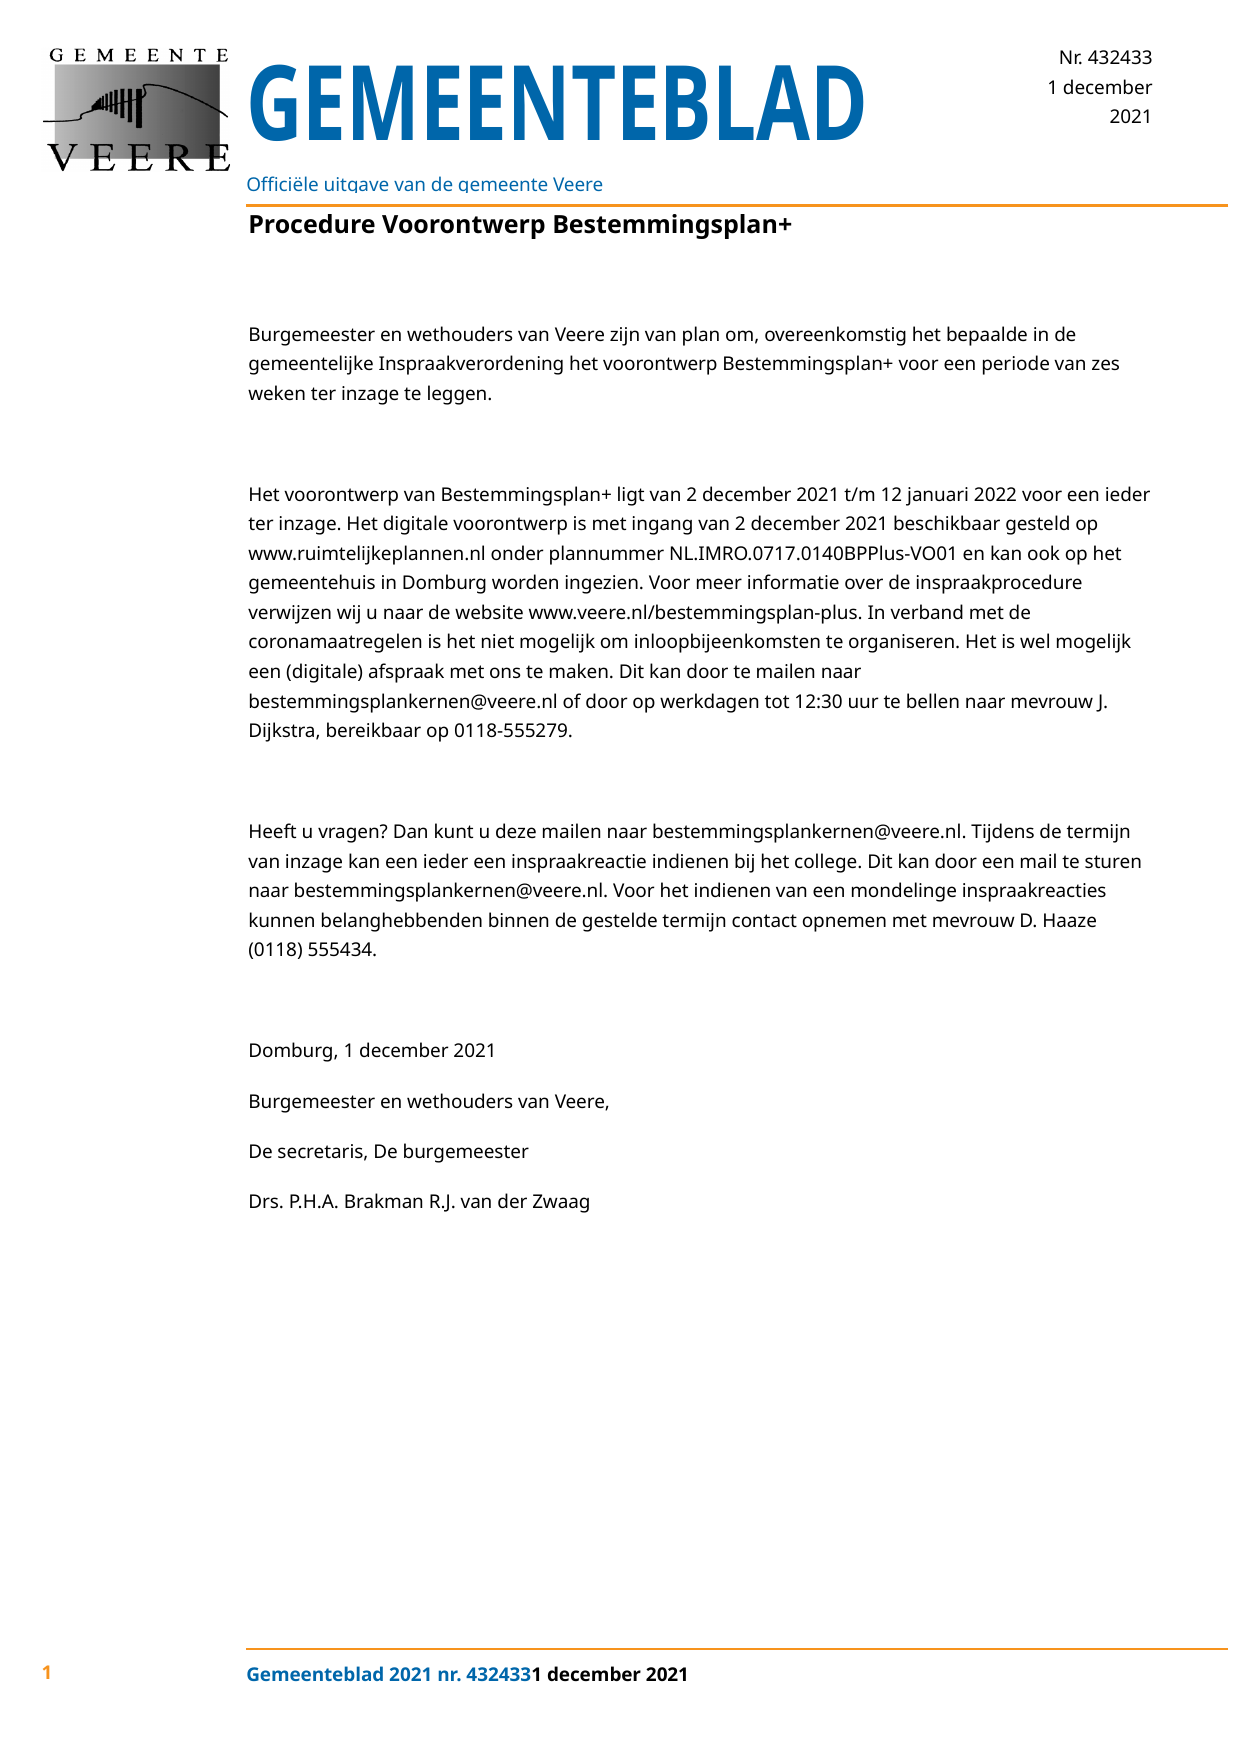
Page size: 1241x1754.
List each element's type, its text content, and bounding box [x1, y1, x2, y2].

text Drs. P.H.A. Brakman R.J. van der Zwaag [248, 1189, 1152, 1214]
picture [41, 47, 231, 172]
text Procedure Voorontwerp Bestemmingsplan+ [248, 207, 1152, 241]
text Domburg, 1 december 2021 [248, 1037, 1152, 1063]
text Burgemeester en wethouders van Veere zijn van plan om, overeenkomstig het bepaalde in de gemeentelijke Inspraakverordening het voorontwerp Bestemmingsplan+ voor een periode van zes weken ter inzage te leggen. [248, 321, 1152, 406]
text Burgemeester en wethouders van Veere, [248, 1088, 1152, 1113]
text De secretaris, De burgemeester [248, 1138, 1152, 1164]
text Het voorontwerp van Bestemmingsplan+ ligt van 2 december 2021 t/m 12 januari 2022 voor een ieder ter inzage. Het digitale voorontwerp is met ingang van 2 december 2021 beschikbaar gesteld op www.ruimtelijkeplannen.nl onder plannummer NL.IMRO.0717.0140BPPlus-VO01 en kan ook op het gemeentehuis in Domburg worden ingezien. Voor meer informatie over de inspraakprocedure verwijzen wij u naar de website www.veere.nl/bestemmingsplan-plus. In verband met de coronamaatregelen is het niet mogelijk om inloopbijeenkomsten te organiseren. Het is wel mogelijk een (digitale) afspraak met ons te maken. Dit kan door te mailen naar bestemmingsplankernen@veere.nl of door op werkdagen tot 12:30 uur te bellen naar mevrouw J. Dijkstra, bereikbaar op 0118-555279. [248, 481, 1152, 743]
text Heeft u vragen? Dan kunt u deze mailen naar bestemmingsplankernen@veere.nl. Tijdens de termijn van inzage kan een ieder een inspraakreactie indienen bij het college. Dit kan door een mail te sturen naar bestemmingsplankernen@veere.nl. Voor het indienen van een mondelinge inspraakreacties kunnen belanghebbenden binnen de gestelde termijn contact opnemen met mevrouw D. Haaze (0118) 555434. [248, 818, 1152, 962]
